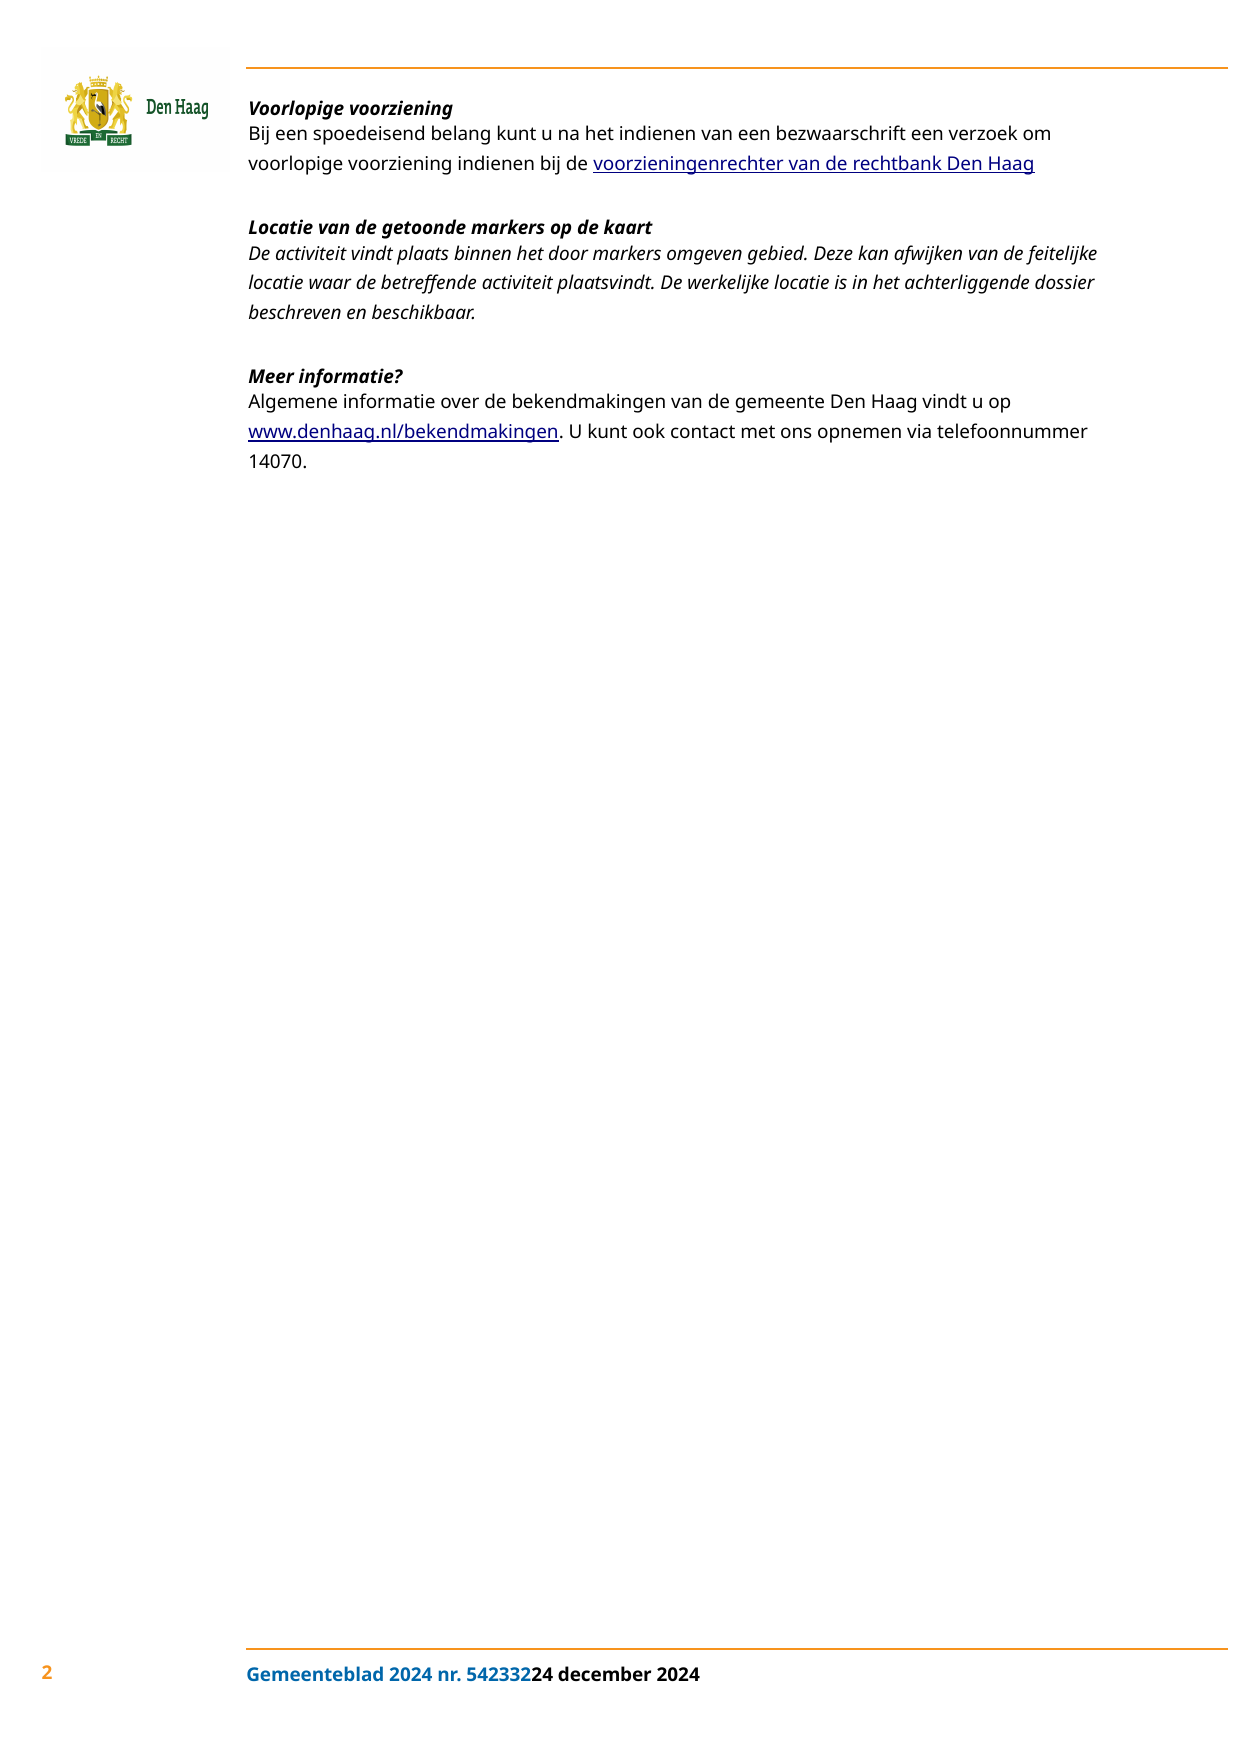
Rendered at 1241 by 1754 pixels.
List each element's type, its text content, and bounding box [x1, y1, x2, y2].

text Meer informatie? [248, 363, 1152, 389]
picture [41, 47, 231, 172]
text Algemene informatie over de bekendmakingen van de gemeente Den Haag vindt u op www.denhaag.nl/bekendmakingen. U kunt ook contact met ons opnemen via telefoonnummer 14070. [248, 389, 1152, 473]
text Locatie van de getoonde markers op de kaart [248, 214, 1152, 240]
text Bij een spoedeisend belang kunt u na het indienen van een bezwaarschrift een verzoek om voorlopige voorziening indienen bij de voorzieningenrechter van de rechtbank Den Haag [248, 121, 1152, 176]
text Voorlopige voorziening [248, 95, 1152, 121]
text De activiteit vindt plaats binnen het door markers omgeven gebied. Deze kan afwijken van de feitelijke locatie waar de betreffende activiteit plaatsvindt. De werkelijke locatie is in het achterliggende dossier beschreven en beschikbaar. [248, 240, 1152, 325]
